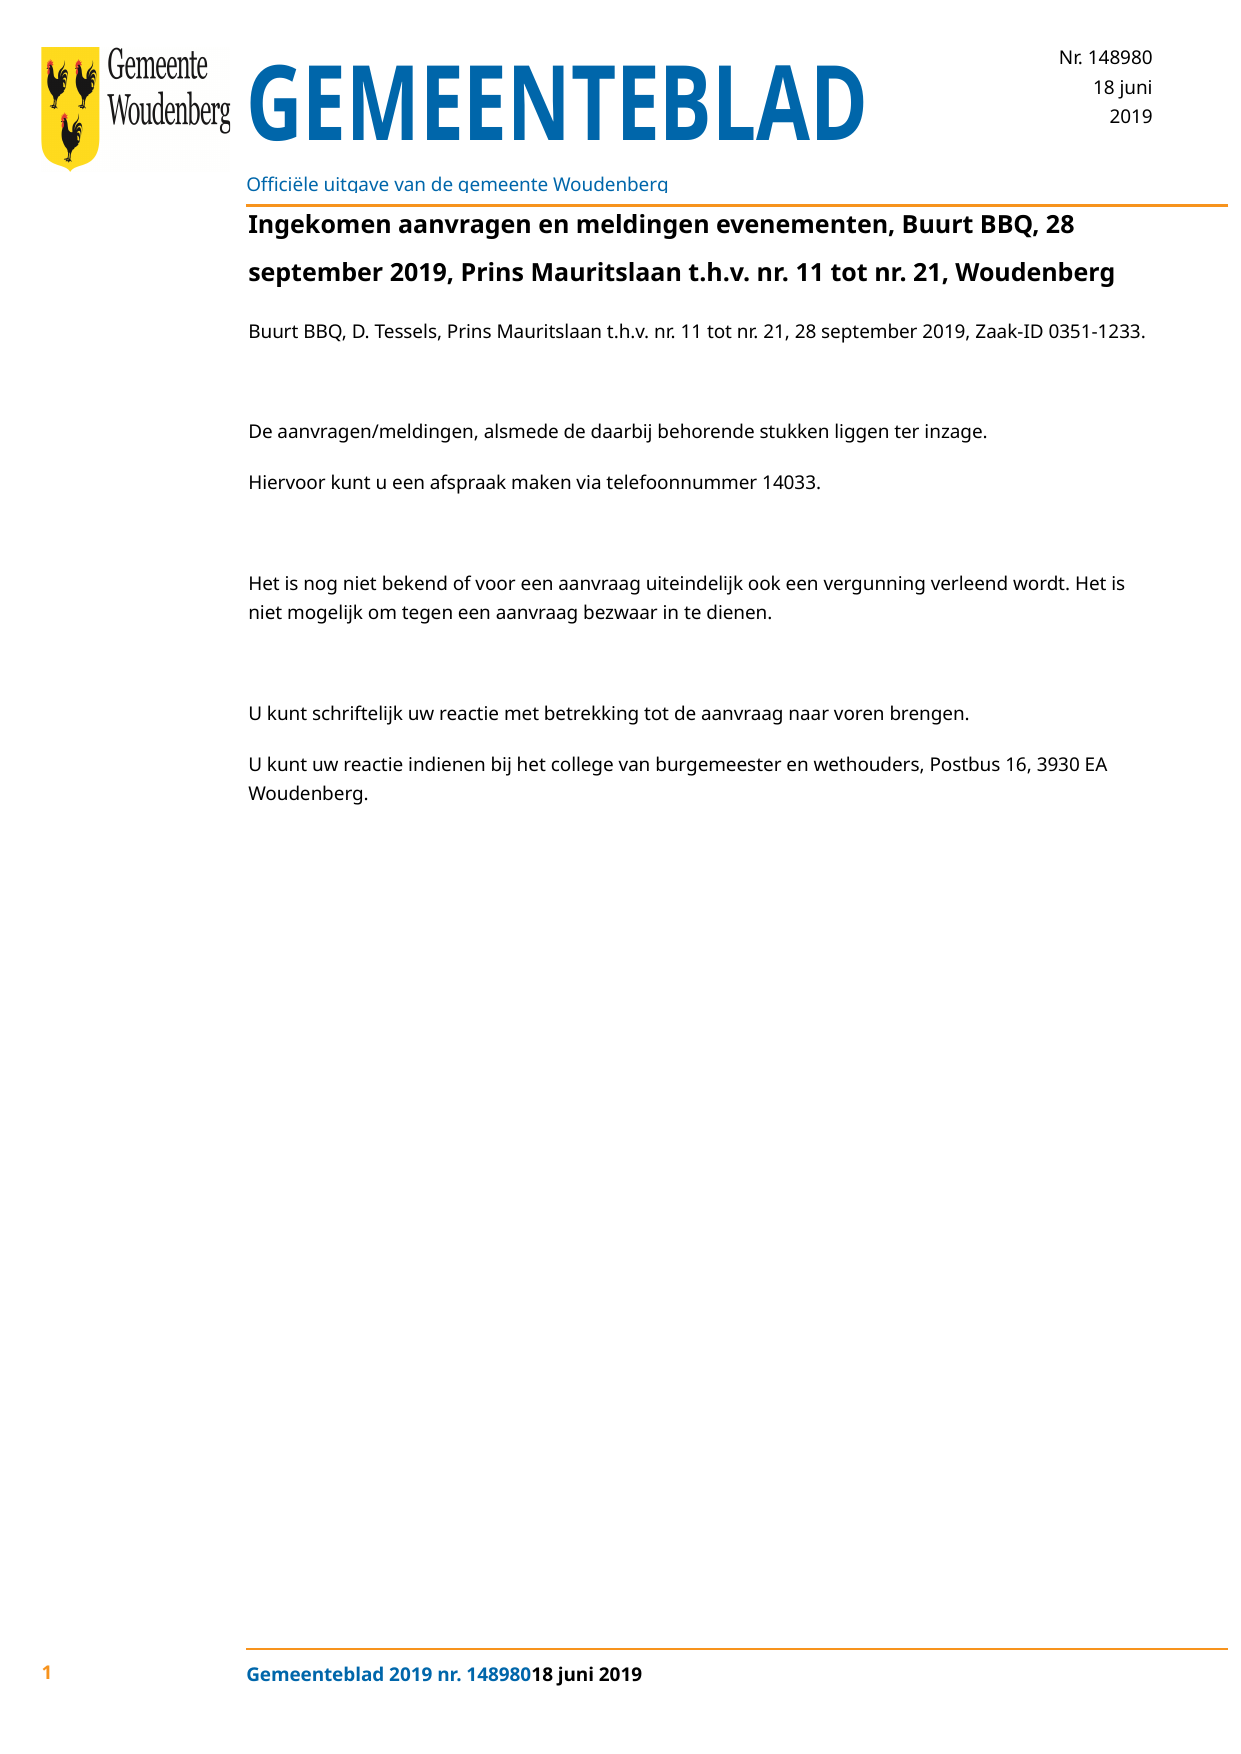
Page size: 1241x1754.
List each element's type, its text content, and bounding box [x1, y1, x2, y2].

text Het is nog niet bekend of voor een aanvraag uiteindelijk ook een vergunning verleend wordt. Het is niet mogelijk om tegen een aanvraag bezwaar in te dienen. [248, 570, 1152, 625]
text De aanvragen/meldingen, alsmede de daarbij behorende stukken liggen ter inzage. [248, 419, 1152, 444]
text Hiervoor kunt u een afspraak maken via telefoonnummer 14033. [248, 469, 1152, 495]
text U kunt schriftelijk uw reactie met betrekking tot de aanvraag naar voren brengen. [248, 700, 1152, 726]
text Buurt BBQ, D. Tessels, Prins Mauritslaan t.h.v. nr. 11 tot nr. 21, 28 september 2019, Zaak-ID 0351-1233. [248, 318, 1152, 344]
text U kunt uw reactie indienen bij het college van burgemeester en wethouders, Postbus 16, 3930 EA Woudenberg. [248, 751, 1152, 806]
picture [41, 47, 231, 172]
text Ingekomen aanvragen en meldingen evenementen, Buurt BBQ, 28 september 2019, Prins Mauritslaan t.h.v. nr. 11 tot nr. 21, Woudenberg [248, 207, 1152, 288]
